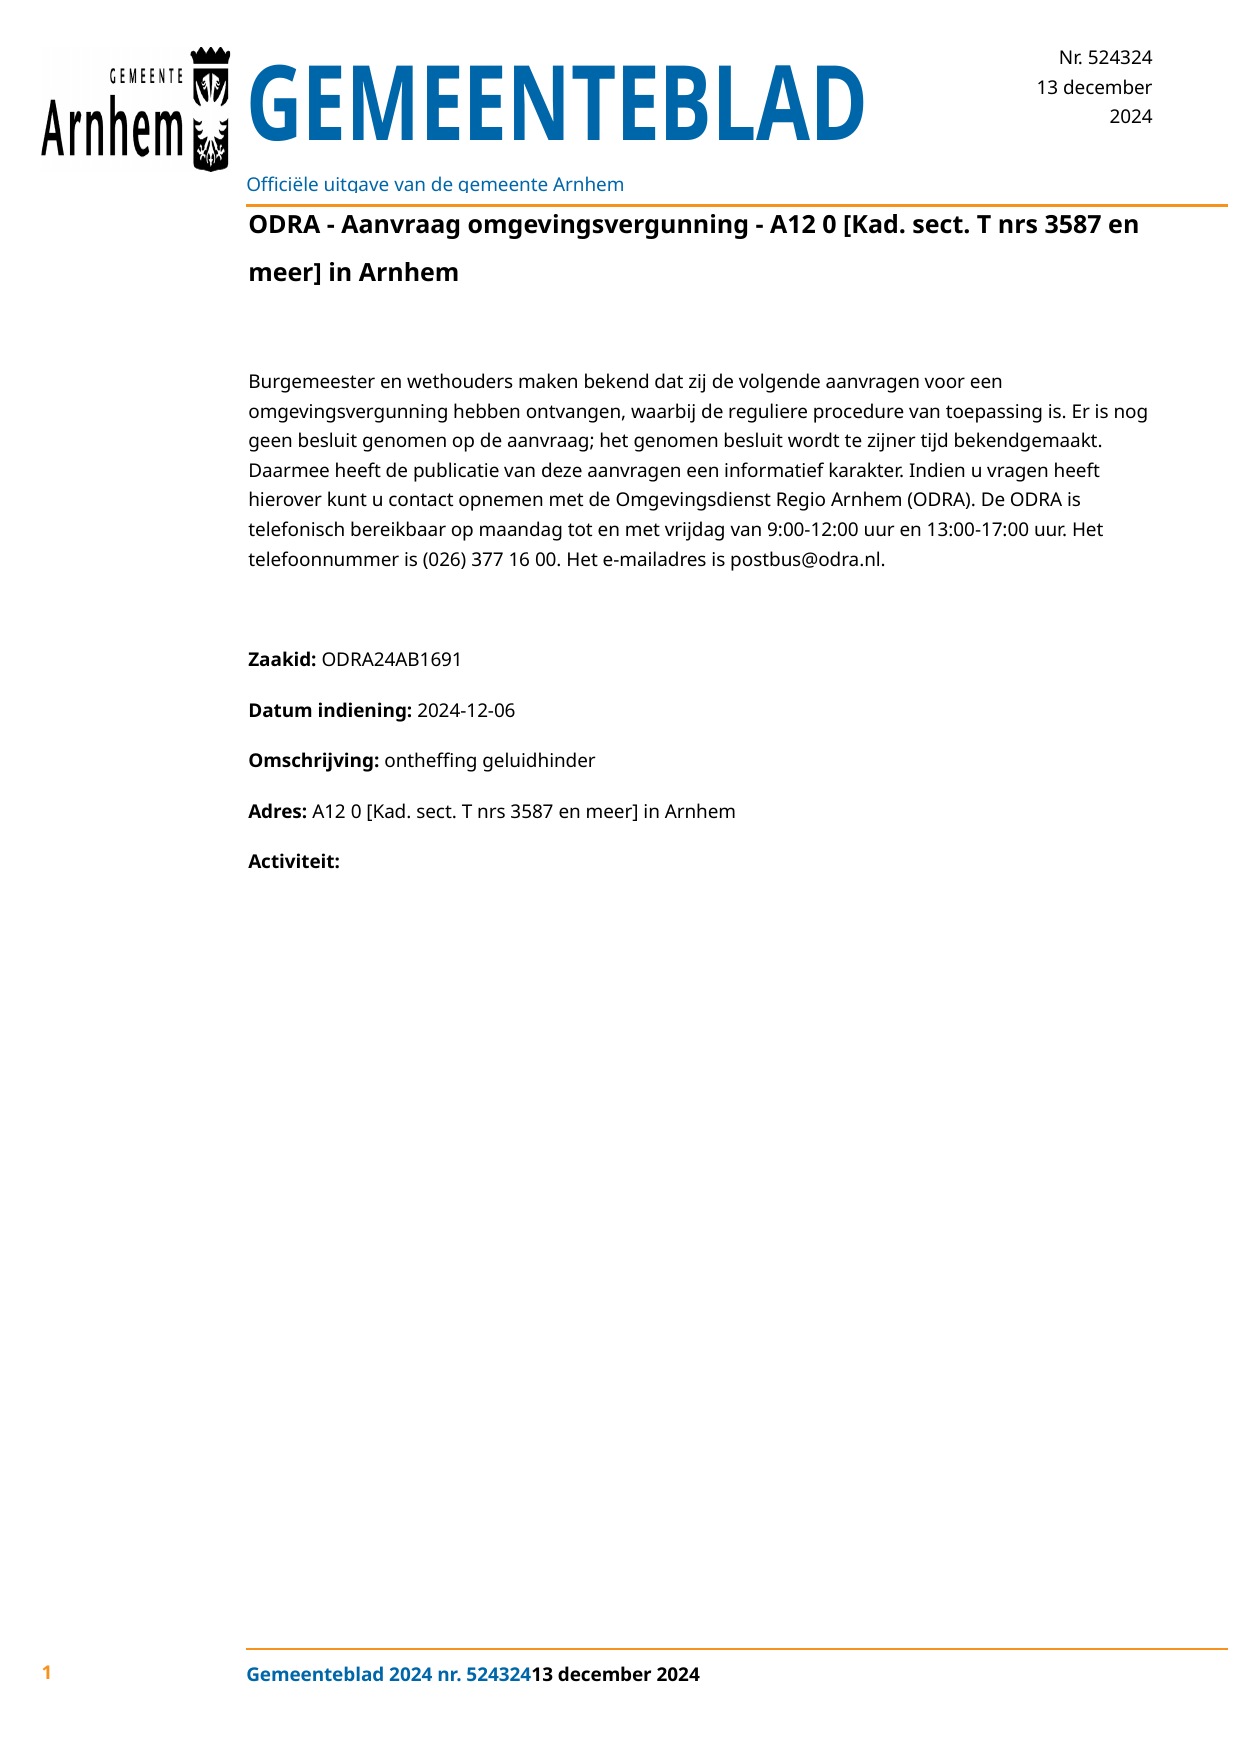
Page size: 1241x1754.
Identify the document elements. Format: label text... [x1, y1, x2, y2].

text Burgemeester en wethouders maken bekend dat zij de volgende aanvragen voor een omgevingsvergunning hebben ontvangen, waarbij de reguliere procedure van toepassing is. Er is nog geen besluit genomen op de aanvraag; het genomen besluit wordt te zijner tijd bekendgemaakt. Daarmee heeft de publicatie van deze aanvragen een informatief karakter. Indien u vragen heeft hierover kunt u contact opnemen met de Omgevingsdienst Regio Arnhem (ODRA). De ODRA is telefonisch bereikbaar op maandag tot en met vrijdag van 9:00-12:00 uur en 13:00-17:00 uur. Het telefoonnummer is (026) 377 16 00. Het e-mailadres is postbus@odra.nl. [248, 368, 1152, 572]
picture [41, 47, 231, 172]
text Omschrijving: ontheffing geluidhinder [248, 747, 1152, 773]
text Zaakid: ODRA24AB1691 [248, 647, 1152, 672]
text Datum indiening: 2024-12-06 [248, 697, 1152, 723]
text ODRA - Aanvraag omgevingsvergunning - A12 0 [Kad. sect. T nrs 3587 en meer] in Arnhem [248, 207, 1152, 288]
text Activiteit: [248, 848, 1152, 874]
text Adres: A12 0 [Kad. sect. T nrs 3587 en meer] in Arnhem [248, 798, 1152, 824]
